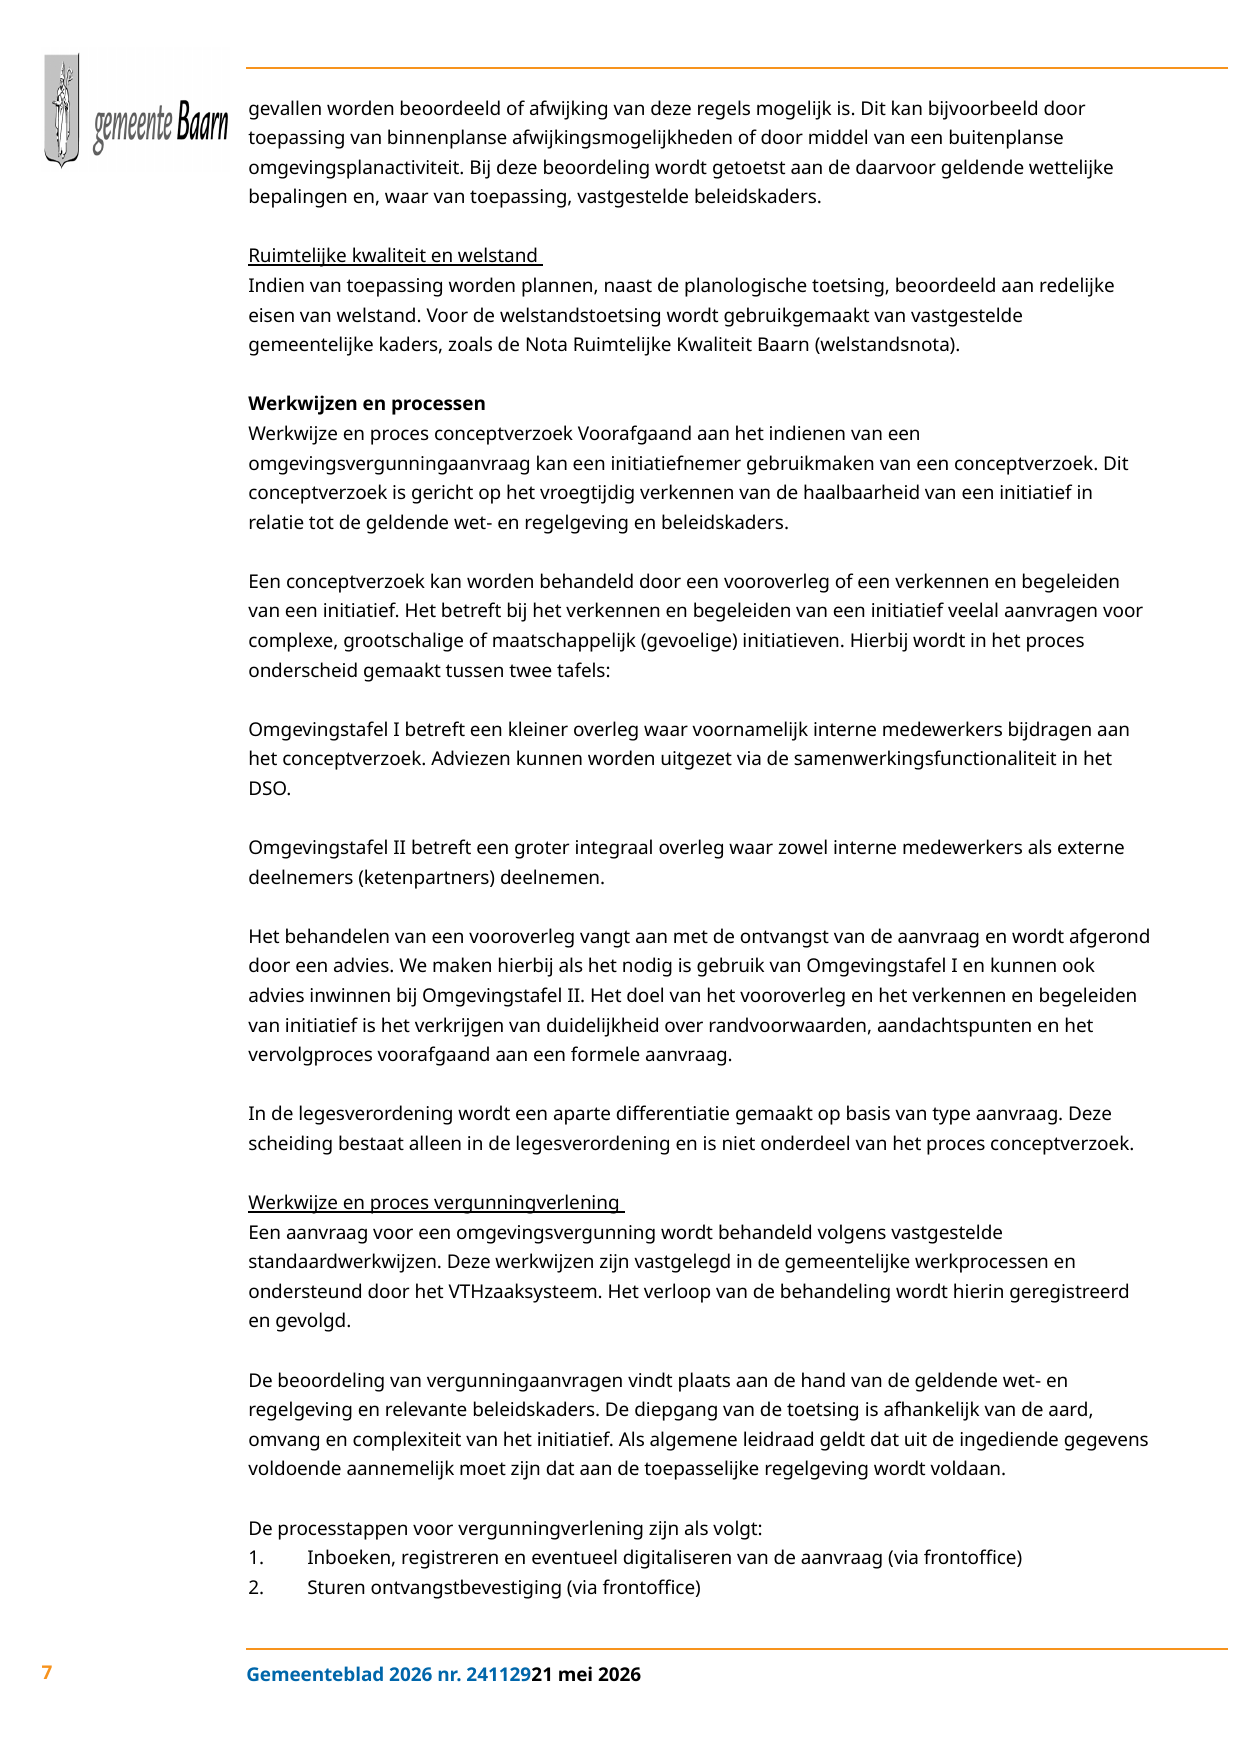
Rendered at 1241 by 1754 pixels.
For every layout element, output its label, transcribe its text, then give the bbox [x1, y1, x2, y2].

list Sturen ontvangstbevestiging (via frontoffice) [248, 1574, 1152, 1600]
list Inboeken, registreren en eventueel digitaliseren van de aanvraag (via frontoffice) [248, 1544, 1152, 1570]
text In de legesverordening wordt een aparte differentiatie gemaakt op basis van type aanvraag. Deze scheiding bestaat alleen in de legesverordening en is niet onderdeel van het proces conceptverzoek. [248, 1101, 1152, 1156]
text Een aanvraag voor een omgevingsvergunning wordt behandeld volgens vastgestelde standaardwerkwijzen. Deze werkwijzen zijn vastgelegd in de gemeentelijke werkprocessen en ondersteund door het VTHzaaksysteem. Het verloop van de behandeling wordt hierin geregistreerd en gevolgd. [248, 1219, 1152, 1333]
text Indien van toepassing worden plannen, naast de planologische toetsing, beoordeeld aan redelijke eisen van welstand. Voor de welstandstoetsing wordt gebruikgemaakt van vastgestelde gemeentelijke kaders, zoals de Nota Ruimtelijke Kwaliteit Baarn (welstandsnota). [248, 272, 1152, 357]
text Werkwijzen en processen [248, 391, 1152, 416]
picture [41, 47, 231, 172]
text De beoordeling van vergunningaanvragen vindt plaats aan de hand van de geldende wet- en regelgeving en relevante beleidskaders. De diepgang van de toetsing is afhankelijk van de aard, omvang en complexiteit van het initiatief. Als algemene leidraad geldt dat uit de ingediende gegevens voldoende aannemelijk moet zijn dat aan de toepasselijke regelgeving wordt voldaan. [248, 1367, 1152, 1481]
text Werkwijze en proces vergunningverlening [248, 1189, 1152, 1215]
text Omgevingstafel II betreft een groter integraal overleg waar zowel interne medewerkers als externe deelnemers (ketenpartners) deelnemen. [248, 834, 1152, 890]
text Het behandelen van een vooroverleg vangt aan met de ontvangst van de aanvraag en wordt afgerond door een advies. We maken hierbij als het nodig is gebruik van Omgevingstafel I en kunnen ook advies inwinnen bij Omgevingstafel II. Het doel van het vooroverleg en het verkennen en begeleiden van initiatief is het verkrijgen van duidelijkheid over randvoorwaarden, aandachtspunten en het vervolgproces voorafgaand aan een formele aanvraag. [248, 923, 1152, 1067]
text Werkwijze en proces conceptverzoek Voorafgaand aan het indienen van een omgevingsvergunningaanvraag kan een initiatiefnemer gebruikmaken van een conceptverzoek. Dit conceptverzoek is gericht op het vroegtijdig verkennen van de haalbaarheid van een initiatief in relatie tot de geldende wet- en regelgeving en beleidskaders. [248, 420, 1152, 535]
text Ruimtelijke kwaliteit en welstand [248, 243, 1152, 268]
text Een conceptverzoek kan worden behandeld door een vooroverleg of een verkennen en begeleiden van een initiatief. Het betreft bij het verkennen en begeleiden van een initiatief veelal aanvragen voor complexe, grootschalige of maatschappelijk (gevoelige) initiatieven. Hierbij wordt in het proces onderscheid gemaakt tussen twee tafels: [248, 568, 1152, 683]
text De processtappen voor vergunningverlening zijn als volgt: [248, 1515, 1152, 1541]
text gevallen worden beoordeeld of afwijking van deze regels mogelijk is. Dit kan bijvoorbeeld door toepassing van binnenplanse afwijkingsmogelijkheden of door middel van een buitenplanse omgevingsplanactiviteit. Bij deze beoordeling wordt getoetst aan de daarvoor geldende wettelijke bepalingen en, waar van toepassing, vastgestelde beleidskaders. [248, 95, 1152, 209]
text Omgevingstafel I betreft een kleiner overleg waar voornamelijk interne medewerkers bijdragen aan het conceptverzoek. Adviezen kunnen worden uitgezet via de samenwerkingsfunctionaliteit in het DSO. [248, 716, 1152, 801]
